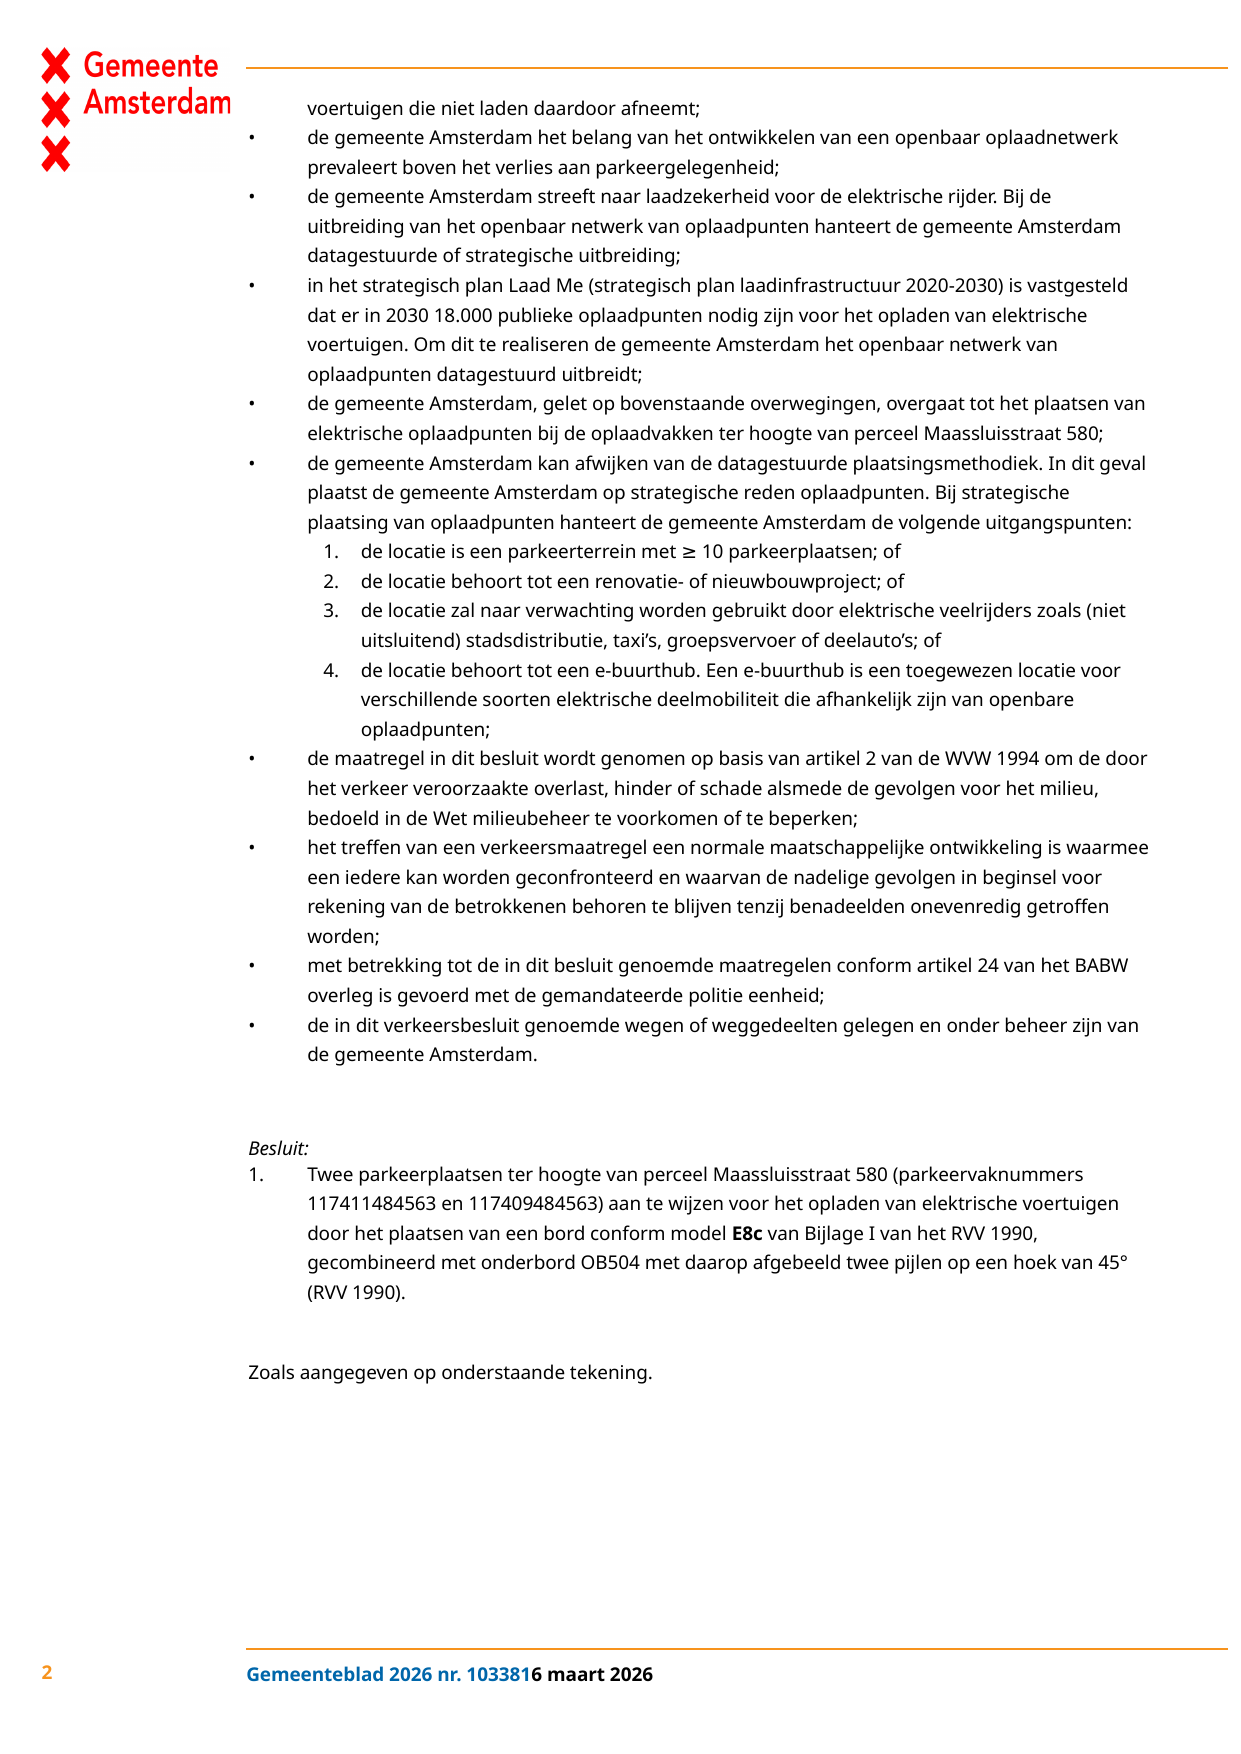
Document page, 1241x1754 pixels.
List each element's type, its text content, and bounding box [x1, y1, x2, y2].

list in het strategisch plan Laad Me (strategisch plan laadinfrastructuur 2020-2030) is vastgesteld dat er in 2030 18.000 publieke oplaadpunten nodig zijn voor het opladen van elektrische voertuigen. Om dit te realiseren de gemeente Amsterdam het openbaar netwerk van oplaadpunten datagestuurd uitbreidt; [248, 272, 1152, 387]
list voertuigen die niet laden daardoor afneemt; [248, 95, 1152, 121]
list de gemeente Amsterdam, gelet op bovenstaande overwegingen, overgaat tot het plaatsen van elektrische oplaadpunten bij de oplaadvakken ter hoogte van perceel Maassluisstraat 580; [248, 391, 1152, 446]
list de locatie is een parkeerterrein met ≥ 10 parkeerplaatsen; of [323, 538, 1152, 564]
list de gemeente Amsterdam het belang van het ontwikkelen van een openbaar oplaadnetwerk prevaleert boven het verlies aan parkeergelegenheid; [248, 124, 1152, 180]
picture [41, 47, 231, 172]
list Twee parkeerplaatsen ter hoogte van perceel Maassluisstraat 580 (parkeervaknummers 117411484563 en 117409484563) aan te wijzen voor het opladen van elektrische voertuigen door het plaatsen van een bord conform model E8c van Bijlage I van het RVV 1990, gecombineerd met onderbord OB504 met daarop afgebeeld twee pijlen op een hoek van 45° (RVV 1990). [248, 1161, 1152, 1305]
text Besluit: [248, 1135, 1152, 1161]
list de locatie behoort tot een renovatie- of nieuwbouwproject; of [323, 568, 1152, 594]
list de in dit verkeersbesluit genoemde wegen of weggedeelten gelegen en onder beheer zijn van de gemeente Amsterdam. [248, 1012, 1152, 1067]
list de locatie zal naar verwachting worden gebruikt door elektrische veelrijders zoals (niet uitsluitend) stadsdistributie, taxi’s, groepsvervoer of deelauto’s; of [323, 598, 1152, 653]
list met betrekking tot de in dit besluit genoemde maatregelen conform artikel 24 van het BABW overleg is gevoerd met de gemandateerde politie eenheid; [248, 953, 1152, 1008]
text Zoals aangegeven op onderstaande tekening. [248, 1359, 1152, 1385]
list het treffen van een verkeersmaatregel een normale maatschappelijke ontwikkeling is waarmee een iedere kan worden geconfronteerd en waarvan de nadelige gevolgen in beginsel voor rekening van de betrokkenen behoren te blijven tenzij benadeelden onevenredig getroffen worden; [248, 834, 1152, 949]
list de gemeente Amsterdam streeft naar laadzekerheid voor de elektrische rijder. Bij de uitbreiding van het openbaar netwerk van oplaadpunten hanteert de gemeente Amsterdam datagestuurde of strategische uitbreiding; [248, 183, 1152, 268]
list de maatregel in dit besluit wordt genomen op basis van artikel 2 van de WVW 1994 om de door het verkeer veroorzaakte overlast, hinder of schade alsmede de gevolgen voor het milieu, bedoeld in de Wet milieubeheer te voorkomen of te beperken; [248, 746, 1152, 831]
list de gemeente Amsterdam kan afwijken van de datagestuurde plaatsingsmethodiek. In dit geval plaatst de gemeente Amsterdam op strategische reden oplaadpunten. Bij strategische plaatsing van oplaadpunten hanteert de gemeente Amsterdam de volgende uitgangspunten: [248, 450, 1152, 535]
list de locatie behoort tot een e-buurthub. Een e-buurthub is een toegewezen locatie voor verschillende soorten elektrische deelmobiliteit die afhankelijk zijn van openbare oplaadpunten; [323, 657, 1152, 742]
